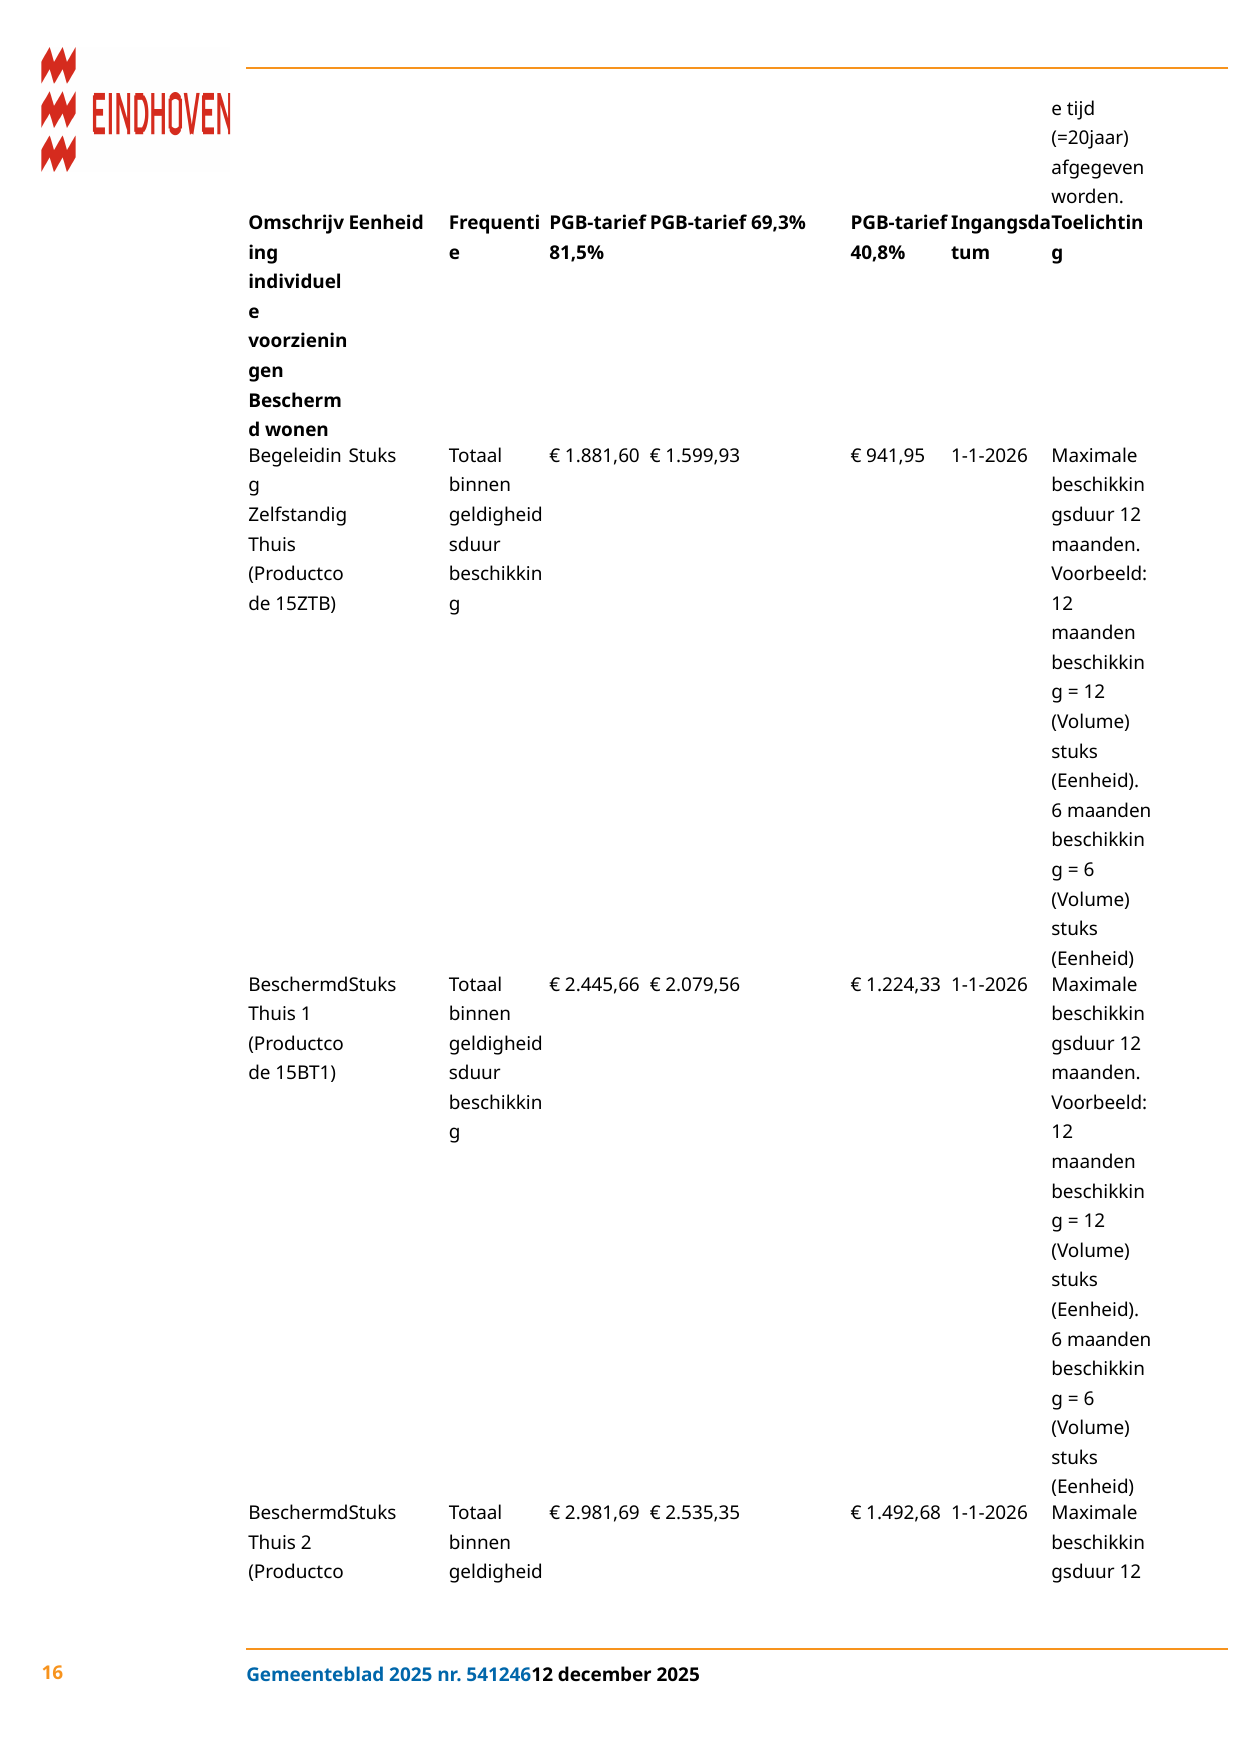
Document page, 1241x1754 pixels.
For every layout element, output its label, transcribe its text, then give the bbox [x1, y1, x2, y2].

table_cell Toelichting [1051, 209, 1152, 442]
table_cell Eenheid [348, 209, 449, 442]
table_cell Maximale beschikkingsduur 12 maanden. Voorbeeld: 12 maanden beschikking = 12 (Volume) stuks (Eenheid). 6 maanden beschikking = 6 (Volume) stuks (Eenheid) [1051, 442, 1152, 971]
table_cell € 1.224,33 [850, 971, 951, 1499]
table_cell € 941,95 [850, 442, 951, 971]
table_cell Omschrijving individuele voorzieningen Beschermd wonen [248, 209, 348, 442]
table_cell PGB-tarief 40,8% [850, 209, 951, 442]
table_cell e tijd (=20jaar) afgegeven worden. [1051, 95, 1152, 209]
table_cell € 1.881,60 [549, 442, 649, 971]
table_cell Totaal binnen geldigheidsduur beschikking [449, 442, 549, 971]
table_cell [650, 95, 850, 209]
table_cell Frequentie [449, 209, 549, 442]
table_cell [348, 95, 449, 209]
table_cell Maximale beschikkingsduur 12 maanden. Voorbeeld: 12 maanden beschikking = 12 (Volume) stuks (Eenheid). 6 maanden beschikking = 6 (Volume) stuks (Eenheid) [1051, 971, 1152, 1499]
table_cell [850, 95, 951, 209]
table_cell Stuks [348, 1499, 449, 1584]
table_cell [248, 95, 348, 209]
table_cell € 2.445,66 [549, 971, 649, 1499]
table_cell Beschermd Thuis 2 (Productco [248, 1499, 348, 1584]
picture [41, 47, 231, 172]
table_cell PGB-tarief 69,3% [650, 209, 850, 442]
table_cell € 2.535,35 [650, 1499, 850, 1584]
table_cell Totaal binnen geldigheidsduur beschikking [449, 971, 549, 1499]
table_cell [449, 95, 549, 209]
table_cell Stuks [348, 971, 449, 1499]
table_cell 1-1-2026 [951, 971, 1051, 1499]
table_cell PGB-tarief 81,5% [549, 209, 649, 442]
table_cell Totaal binnen geldigheid [449, 1499, 549, 1584]
table_cell Ingangsdatum [951, 209, 1051, 442]
table_cell [549, 95, 649, 209]
table_cell € 1.492,68 [850, 1499, 951, 1584]
table_cell Begeleiding Zelfstandig Thuis (Productcode 15ZTB) [248, 442, 348, 971]
table_cell € 1.599,93 [650, 442, 850, 971]
table_cell Maximale beschikkingsduur 12 [1051, 1499, 1152, 1584]
table_cell Stuks [348, 442, 449, 971]
table_cell € 2.981,69 [549, 1499, 649, 1584]
table_cell Beschermd Thuis 1 (Productcode 15BT1) [248, 971, 348, 1499]
table_cell [951, 95, 1051, 209]
table_cell 1-1-2026 [951, 442, 1051, 971]
table_cell € 2.079,56 [650, 971, 850, 1499]
table_cell 1-1-2026 [951, 1499, 1051, 1584]
